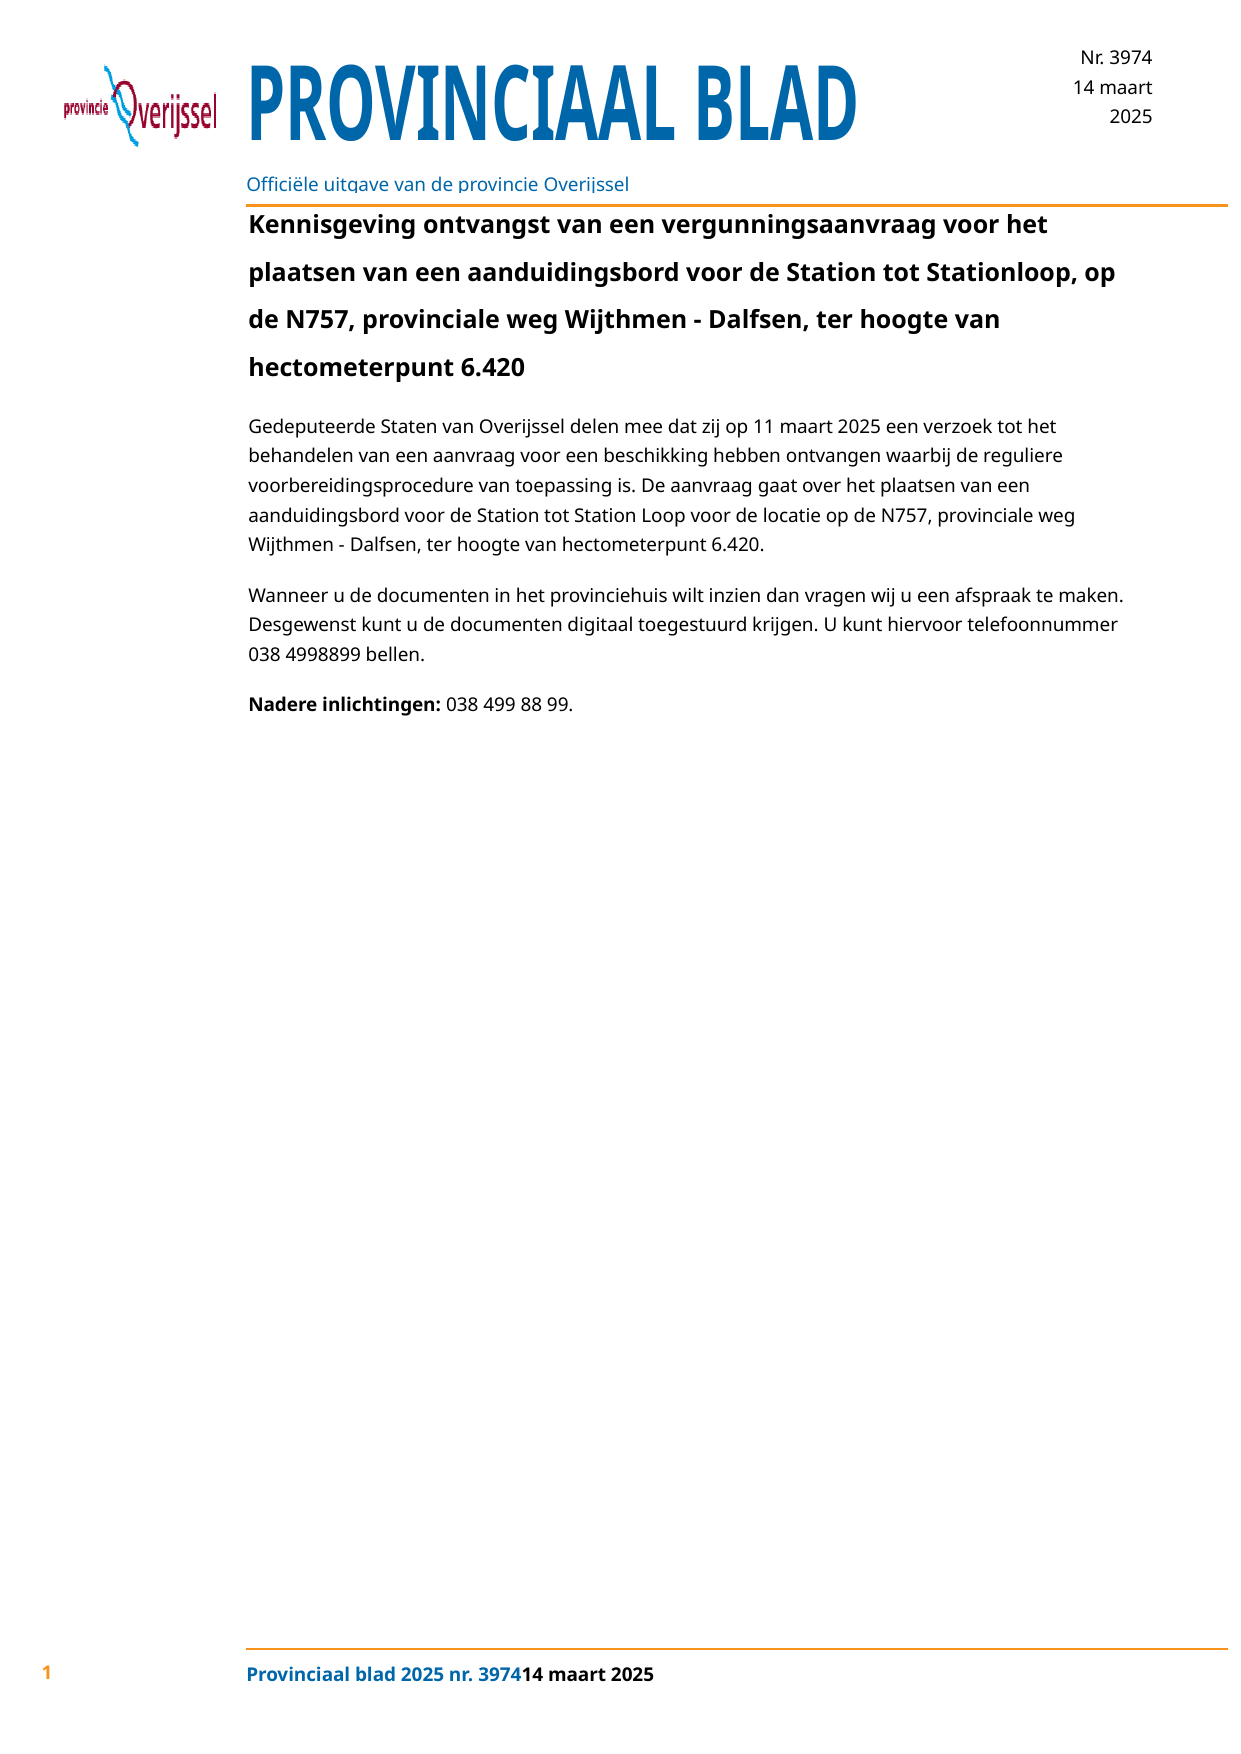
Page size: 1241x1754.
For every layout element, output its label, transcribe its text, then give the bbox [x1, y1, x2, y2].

text Gedeputeerde Staten van Overijssel delen mee dat zij op 11 maart 2025 een verzoek tot het behandelen van een aanvraag voor een beschikking hebben ontvangen waarbij de reguliere voorbereidingsprocedure van toepassing is. De aanvraag gaat over het plaatsen van een aanduidingsbord voor de Station tot Station Loop voor de locatie op de N757, provinciale weg Wijthmen - Dalfsen, ter hoogte van hectometerpunt 6.420. [248, 413, 1152, 557]
text Nadere inlichtingen: 038 499 88 99. [248, 691, 1152, 717]
picture [41, 47, 231, 172]
text Wanneer u de documenten in het provinciehuis wilt inzien dan vragen wij u een afspraak te maken. Desgewenst kunt u de documenten digitaal toegestuurd krijgen. U kunt hiervoor telefoonnummer 038 4998899 bellen. [248, 582, 1152, 667]
text Kennisgeving ontvangst van een vergunningsaanvraag voor het plaatsen van een aanduidingsbord voor de Station tot Stationloop, op de N757, provinciale weg Wijthmen - Dalfsen, ter hoogte van hectometerpunt 6.420 [248, 207, 1152, 384]
